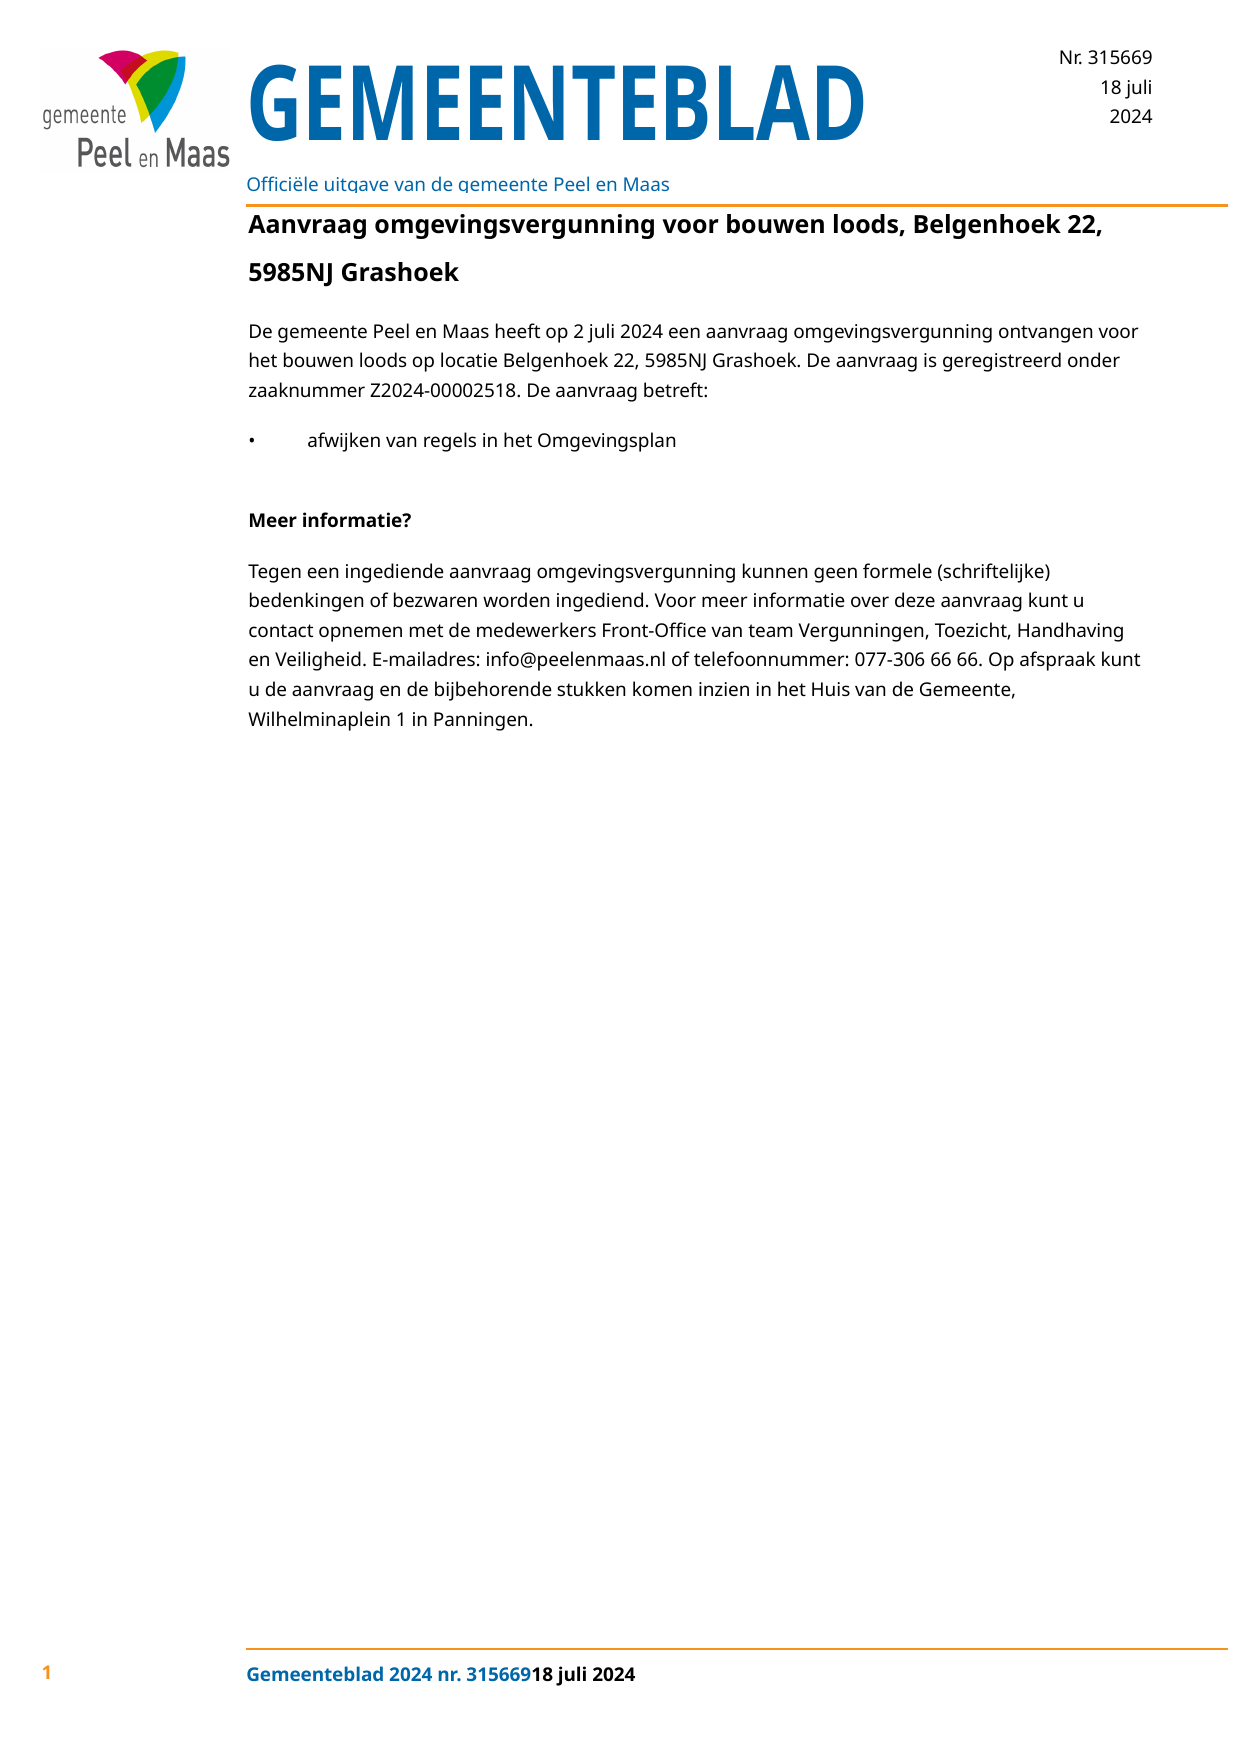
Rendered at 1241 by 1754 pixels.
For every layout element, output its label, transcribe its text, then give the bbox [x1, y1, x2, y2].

picture [41, 47, 231, 172]
text Meer informatie? [248, 507, 1152, 533]
text Aanvraag omgevingsvergunning voor bouwen loods, Belgenhoek 22, 5985NJ Grashoek [248, 207, 1152, 288]
list afwijken van regels in het Omgevingsplan [248, 427, 1152, 453]
text Tegen een ingediende aanvraag omgevingsvergunning kunnen geen formele (schriftelijke) bedenkingen of bezwaren worden ingediend. Voor meer informatie over deze aanvraag kunt u contact opnemen met de medewerkers Front-Office van team Vergunningen, Toezicht, Handhaving en Veiligheid. E-mailadres: info@peelenmaas.nl of telefoonnummer: 077-306 66 66. Op afspraak kunt u de aanvraag en de bijbehorende stukken komen inzien in het Huis van de Gemeente, Wilhelminaplein 1 in Panningen. [248, 558, 1152, 732]
text De gemeente Peel en Maas heeft op 2 juli 2024 een aanvraag omgevingsvergunning ontvangen voor het bouwen loods op locatie Belgenhoek 22, 5985NJ Grashoek. De aanvraag is geregistreerd onder zaaknummer Z2024-00002518. De aanvraag betreft: [248, 318, 1152, 403]
